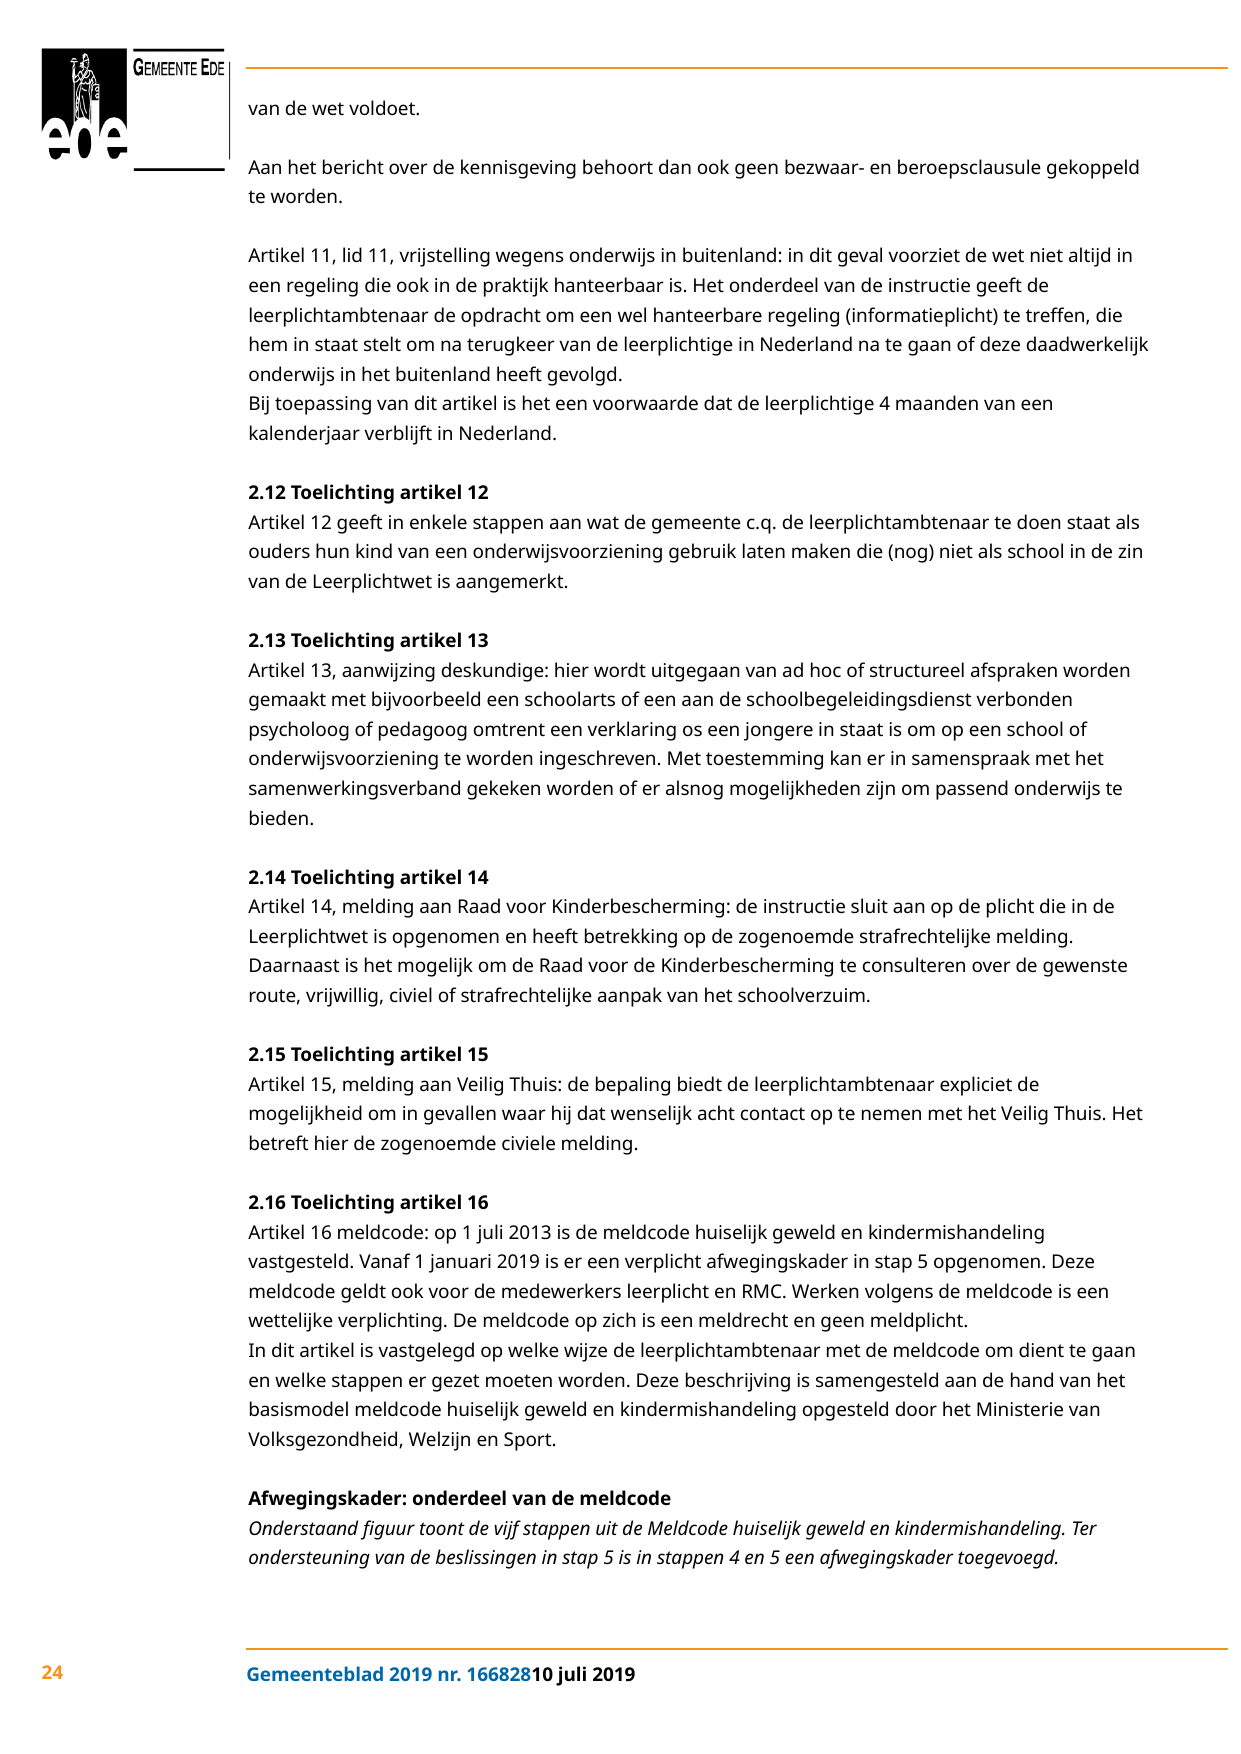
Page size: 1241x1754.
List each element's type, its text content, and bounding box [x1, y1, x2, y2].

text Artikel 15, melding aan Veilig Thuis: de bepaling biedt de leerplichtambtenaar expliciet de mogelijkheid om in gevallen waar hij dat wenselijk acht contact op te nemen met het Veilig Thuis. Het betreft hier de zogenoemde civiele melding. [248, 1071, 1152, 1156]
text Artikel 11, lid 11, vrijstelling wegens onderwijs in buitenland: in dit geval voorziet de wet niet altijd in een regeling die ook in de praktijk hanteerbaar is. Het onderdeel van de instructie geeft de leerplichtambtenaar de opdracht om een wel hanteerbare regeling (informatieplicht) te treffen, die hem in staat stelt om na terugkeer van de leerplichtige in Nederland na te gaan of deze daadwerkelijk onderwijs in het buitenland heeft gevolgd. [248, 243, 1152, 387]
text Bij toepassing van dit artikel is het een voorwaarde dat de leerplichtige 4 maanden van een kalenderjaar verblijft in Nederland. [248, 391, 1152, 446]
text Artikel 14, melding aan Raad voor Kinderbescherming: de instructie sluit aan op de plicht die in de Leerplichtwet is opgenomen en heeft betrekking op de zogenoemde strafrechtelijke melding. Daarnaast is het mogelijk om de Raad voor de Kinderbescherming te consulteren over de gewenste route, vrijwillig, civiel of strafrechtelijke aanpak van het schoolverzuim. [248, 893, 1152, 1008]
text van de wet voldoet. [248, 95, 1152, 121]
text 2.15 Toelichting artikel 15 [248, 1041, 1152, 1067]
text 2.14 Toelichting artikel 14 [248, 864, 1152, 890]
text Artikel 12 geeft in enkele stappen aan wat de gemeente c.q. de leerplichtambtenaar te doen staat als ouders hun kind van een onderwijsvoorziening gebruik laten maken die (nog) niet als school in de zin van de Leerplichtwet is aangemerkt. [248, 509, 1152, 594]
text Aan het bericht over de kennisgeving behoort dan ook geen bezwaar- en beroepsclausule gekoppeld te worden. [248, 154, 1152, 209]
text Afwegingskader: onderdeel van de meldcode [248, 1485, 1152, 1511]
text 2.13 Toelichting artikel 13 [248, 627, 1152, 653]
text In dit artikel is vastgelegd op welke wijze de leerplichtambtenaar met de meldcode om dient te gaan en welke stappen er gezet moeten worden. Deze beschrijving is samengesteld aan de hand van het basismodel meldcode huiselijk geweld en kindermishandeling opgesteld door het Ministerie van Volksgezondheid, Welzijn en Sport. [248, 1337, 1152, 1452]
text Artikel 16 meldcode: op 1 juli 2013 is de meldcode huiselijk geweld en kindermishandeling vastgesteld. Vanaf 1 januari 2019 is er een verplicht afwegingskader in stap 5 opgenomen. Deze meldcode geldt ook voor de medewerkers leerplicht en RMC. Werken volgens de meldcode is een wettelijke verplichting. De meldcode op zich is een meldrecht en geen meldplicht. [248, 1219, 1152, 1333]
text 2.16 Toelichting artikel 16 [248, 1189, 1152, 1215]
text Artikel 13, aanwijzing deskundige: hier wordt uitgegaan van ad hoc of structureel afspraken worden gemaakt met bijvoorbeeld een schoolarts of een aan de schoolbegeleidingsdienst verbonden psycholoog of pedagoog omtrent een verklaring os een jongere in staat is om op een school of onderwijsvoorziening te worden ingeschreven. Met toestemming kan er in samenspraak met het samenwerkingsverband gekeken worden of er alsnog mogelijkheden zijn om passend onderwijs te bieden. [248, 657, 1152, 831]
picture [41, 47, 231, 172]
text 2.12 Toelichting artikel 12 [248, 479, 1152, 505]
text Onderstaand figuur toont de vijf stappen uit de Meldcode huiselijk geweld en kindermishandeling. Ter ondersteuning van de beslissingen in stap 5 is in stappen 4 en 5 een afwegingskader toegevoegd. [248, 1515, 1152, 1570]
